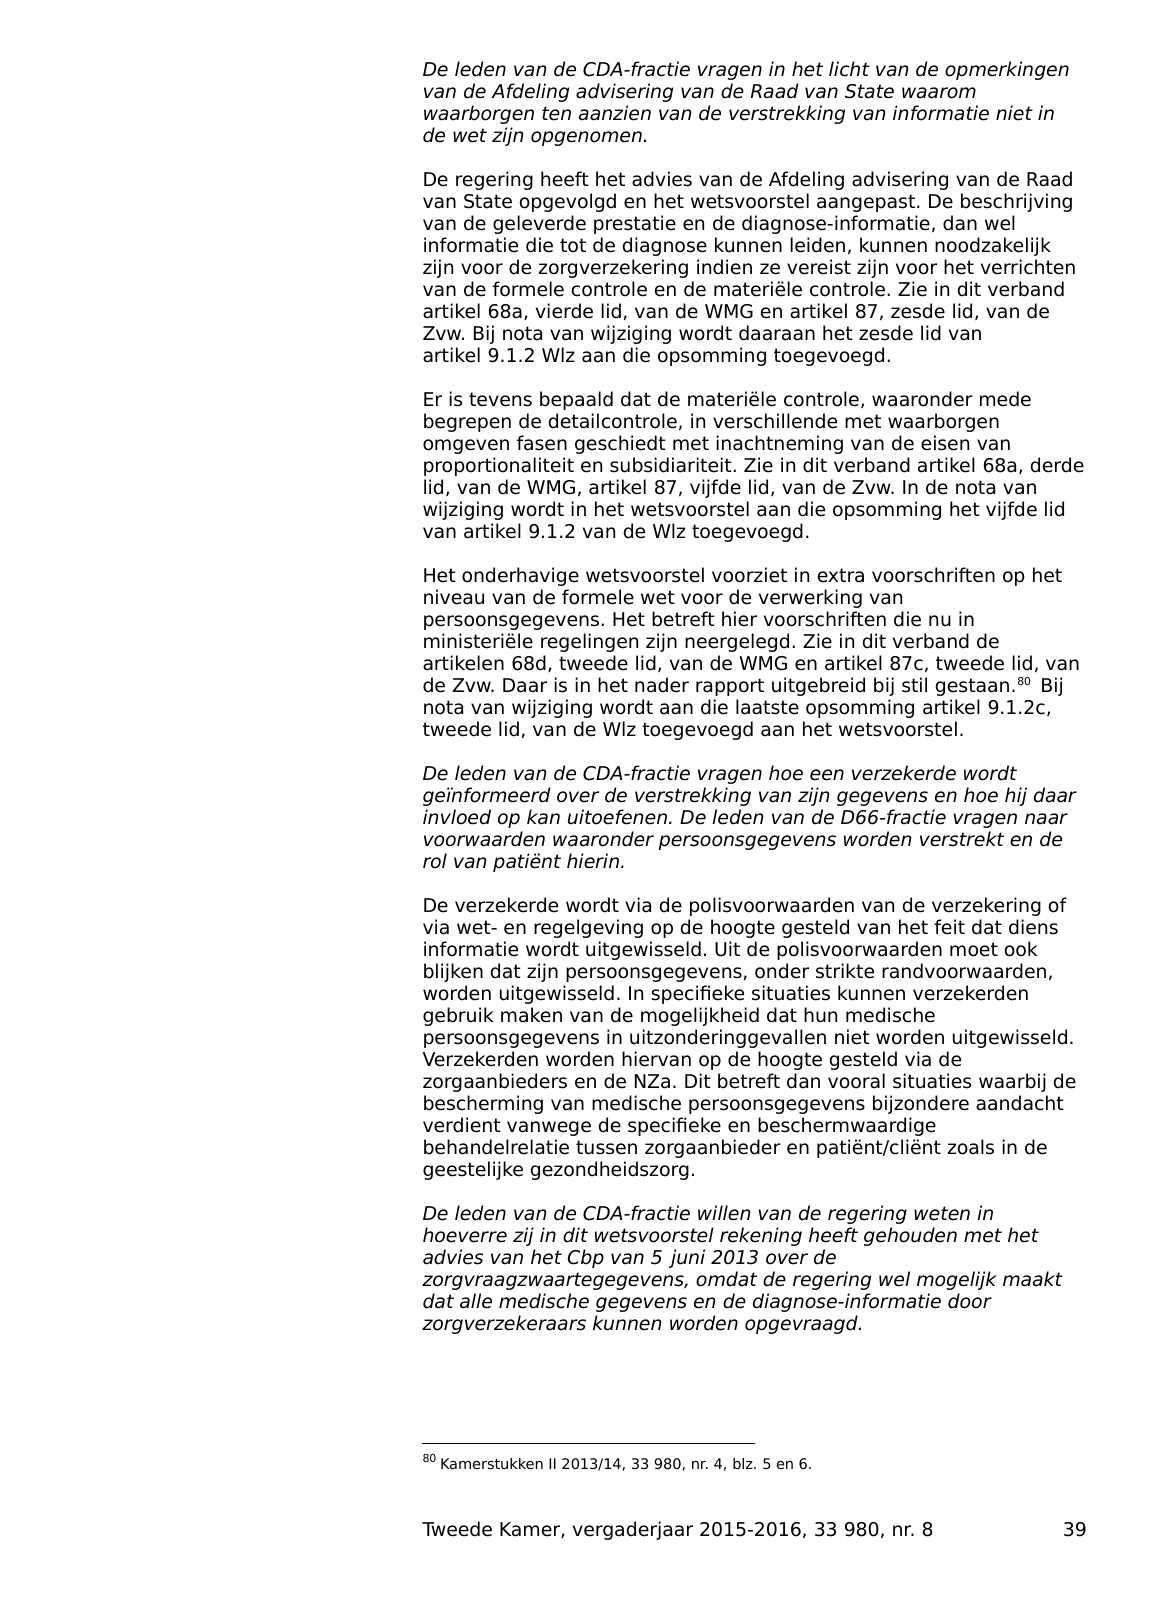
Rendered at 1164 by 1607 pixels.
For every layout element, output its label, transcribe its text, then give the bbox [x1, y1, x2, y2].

text Kamerstukken II 2013/14, 33 980, nr. 4, blz. 5 en 6. [422, 1452, 1087, 1474]
text Er is tevens bepaald dat de materiële controle, waaronder mede begrepen de detailcontrole, in verschillende met waarborgen omgeven fasen geschiedt met inachtneming van de eisen van proportionaliteit en subsidiariteit. Zie in dit verband artikel 68a, derde lid, van de WMG, artikel 87, vijfde lid, van de Zvw. In de nota van wijziging wordt in het wetsvoorstel aan die opsomming het vijfde lid van artikel 9.1.2 van de Wlz toegevoegd. [422, 389, 1087, 543]
text De leden van de CDA-fractie vragen hoe een verzekerde wordt geïnformeerd over de verstrekking van zijn gegevens en hoe hij daar invloed op kan uitoefenen. De leden van de D66-fractie vragen naar voorwaarden waaronder persoonsgegevens worden verstrekt en de rol van patiënt hierin. [422, 763, 1087, 873]
text De leden van de CDA-fractie willen van de regering weten in hoeverre zij in dit wetsvoorstel rekening heeft gehouden met het advies van het Cbp van 5 juni 2013 over de zorgvraagzwaartegegevens, omdat de regering wel mogelijk maakt dat alle medische gegevens en de diagnose-informatie door zorgverzekeraars kunnen worden opgevraagd. [422, 1203, 1087, 1335]
text De regering heeft het advies van de Afdeling advisering van de Raad van State opgevolgd en het wetsvoorstel aangepast. De beschrijving van de geleverde prestatie en de diagnose-informatie, dan wel informatie die tot de diagnose kunnen leiden, kunnen noodzakelijk zijn voor de zorgverzekering indien ze vereist zijn voor het verrichten van de formele controle en de materiële controle. Zie in dit verband artikel 68a, vierde lid, van de WMG en artikel 87, zesde lid, van de Zvw. Bij nota van wijziging wordt daaraan het zesde lid van artikel 9.1.2 Wlz aan die opsomming toegevoegd. [422, 169, 1087, 367]
text De leden van de CDA-fractie vragen in het licht van de opmerkingen van de Afdeling advisering van de Raad van State waarom waarborgen ten aanzien van de verstrekking van informatie niet in de wet zijn opgenomen. [422, 59, 1087, 147]
text Het onderhavige wetsvoorstel voorziet in extra voorschriften op het niveau van de formele wet voor de verwerking van persoonsgegevens. Het betreft hier voorschriften die nu in ministeriële regelingen zijn neergelegd. Zie in dit verband de artikelen 68d, tweede lid, van de WMG en artikel 87c, tweede lid, van de Zvw. Daar is in het nader rapport uitgebreid bij stil gestaan. Bij nota van wijziging wordt aan die laatste opsomming artikel 9.1.2c, tweede lid, van de Wlz toegevoegd aan het wetsvoorstel. [422, 565, 1087, 741]
text De verzekerde wordt via de polisvoorwaarden van de verzekering of via wet- en regelgeving op de hoogte gesteld van het feit dat diens informatie wordt uitgewisseld. Uit de polisvoorwaarden moet ook blijken dat zijn persoonsgegevens, onder strikte randvoorwaarden, worden uitgewisseld. In specifieke situaties kunnen verzekerden gebruik maken van de mogelijkheid dat hun medische persoonsgegevens in uitzonderinggevallen niet worden uitgewisseld. Verzekerden worden hiervan op de hoogte gesteld via de zorgaanbieders en de NZa. Dit betreft dan vooral situaties waarbij de bescherming van medische persoonsgegevens bijzondere aandacht verdient vanwege de specifieke en beschermwaardige behandelrelatie tussen zorgaanbieder en patiënt/cliënt zoals in de geestelijke gezondheidszorg. [422, 895, 1087, 1181]
